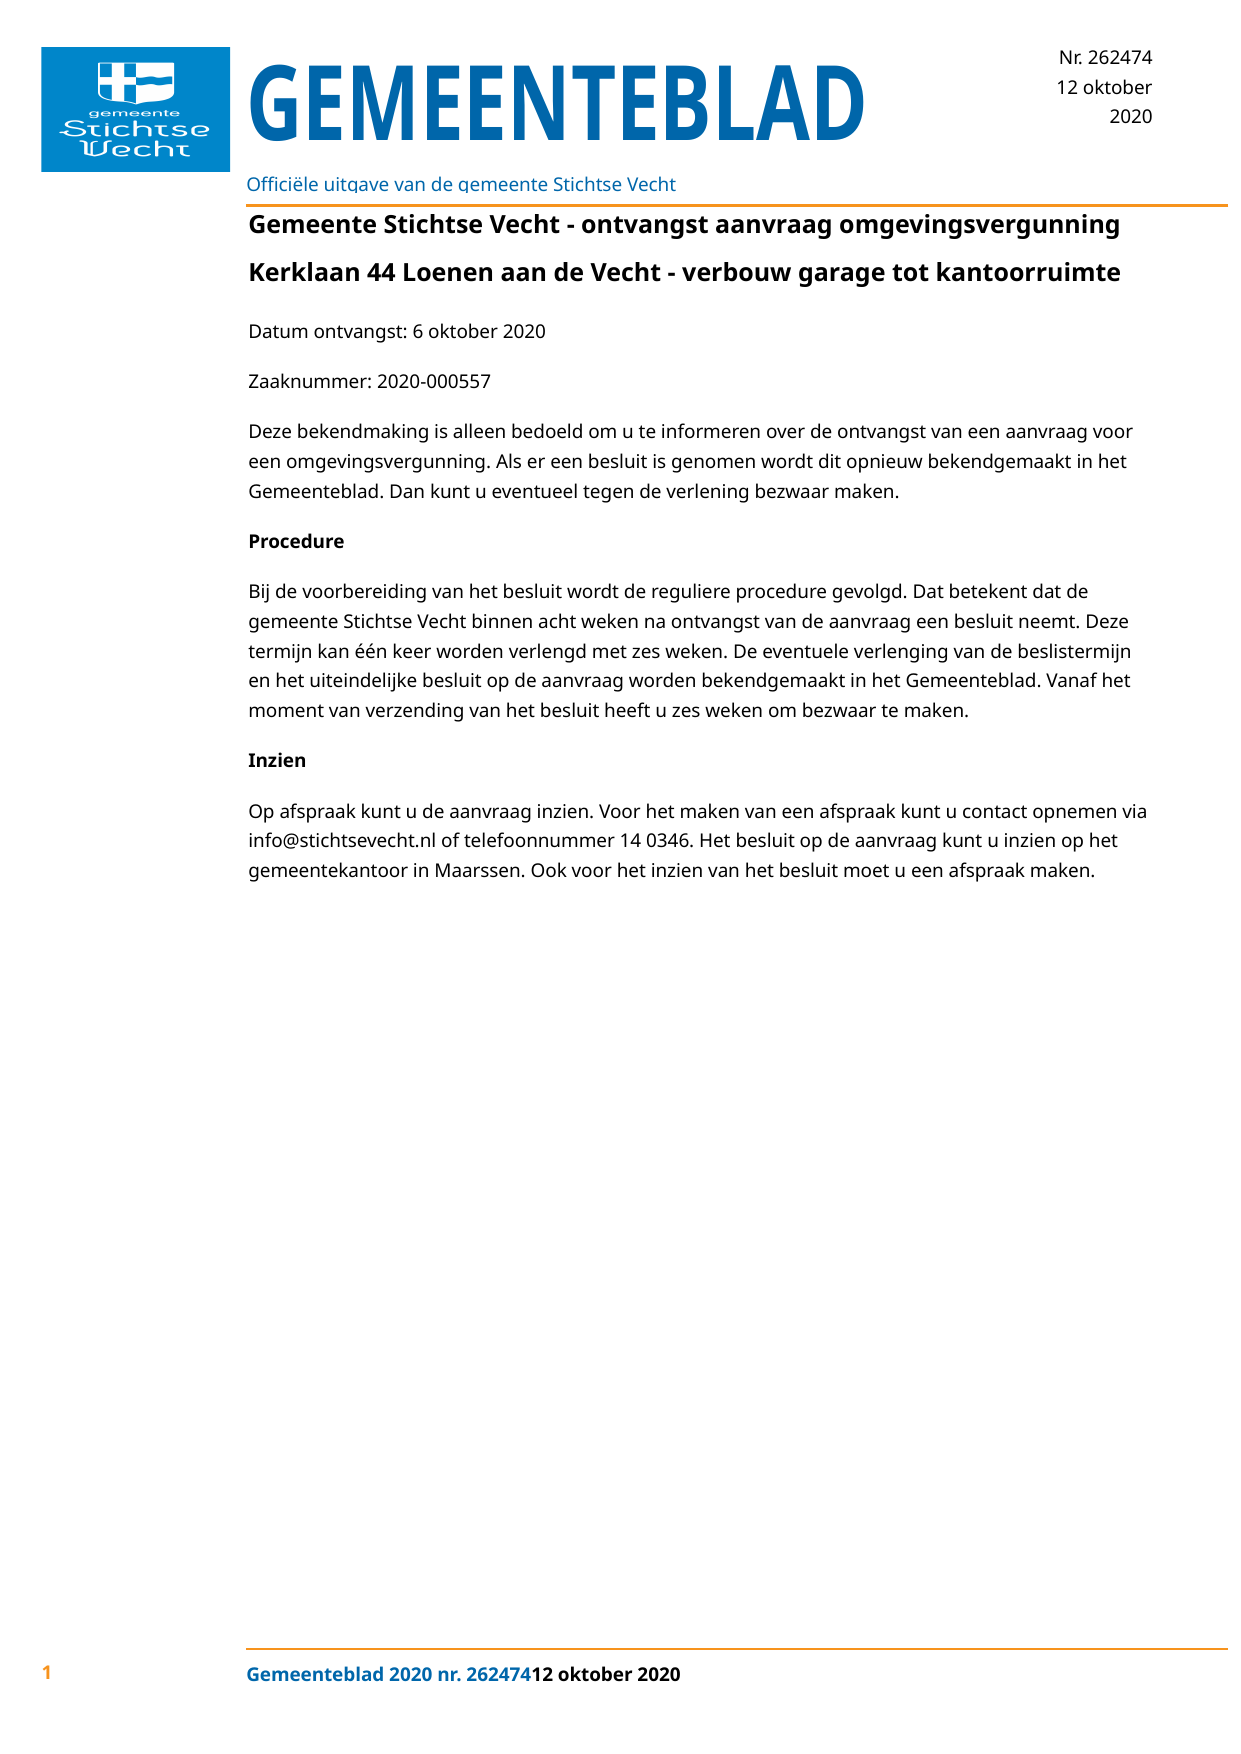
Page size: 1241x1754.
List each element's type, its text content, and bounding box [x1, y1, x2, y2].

text Procedure [248, 528, 1152, 554]
text Bij de voorbereiding van het besluit wordt de reguliere procedure gevolgd. Dat betekent dat de gemeente Stichtse Vecht binnen acht weken na ontvangst van de aanvraag een besluit neemt. Deze termijn kan één keer worden verlengd met zes weken. De eventuele verlenging van de beslistermijn en het uiteindelijke besluit op de aanvraag worden bekendgemaakt in het Gemeenteblad. Vanaf het moment van verzending van het besluit heeft u zes weken om bezwaar te maken. [248, 579, 1152, 723]
text Zaaknummer: 2020-000557 [248, 368, 1152, 394]
picture [99, 63, 135, 101]
text Op afspraak kunt u de aanvraag inzien. Voor het maken van een afspraak kunt u contact opnemen via info@stichtsevecht.nl of telefoonnummer 14 0346. Het besluit op de aanvraag kunt u inzien op het gemeentekantoor in Maarssen. Ook voor het inzien van het besluit moet u een afspraak maken. [248, 798, 1152, 883]
text Deze bekendmaking is alleen bedoeld om u te informeren over de ontvangst van een aanvraag voor een omgevingsvergunning. Als er een besluit is genomen wordt dit opnieuw bekendgemaakt in het Gemeenteblad. Dan kunt u eventueel tegen de verlening bezwaar maken. [248, 419, 1152, 504]
text Gemeente Stichtse Vecht - ontvangst aanvraag omgevingsvergunning Kerklaan 44 Loenen aan de Vecht - verbouw garage tot kantoorruimte [248, 207, 1152, 288]
text Inzien [248, 747, 1152, 773]
picture [137, 63, 174, 103]
text Datum ontvangst: 6 oktober 2020 [248, 318, 1152, 344]
